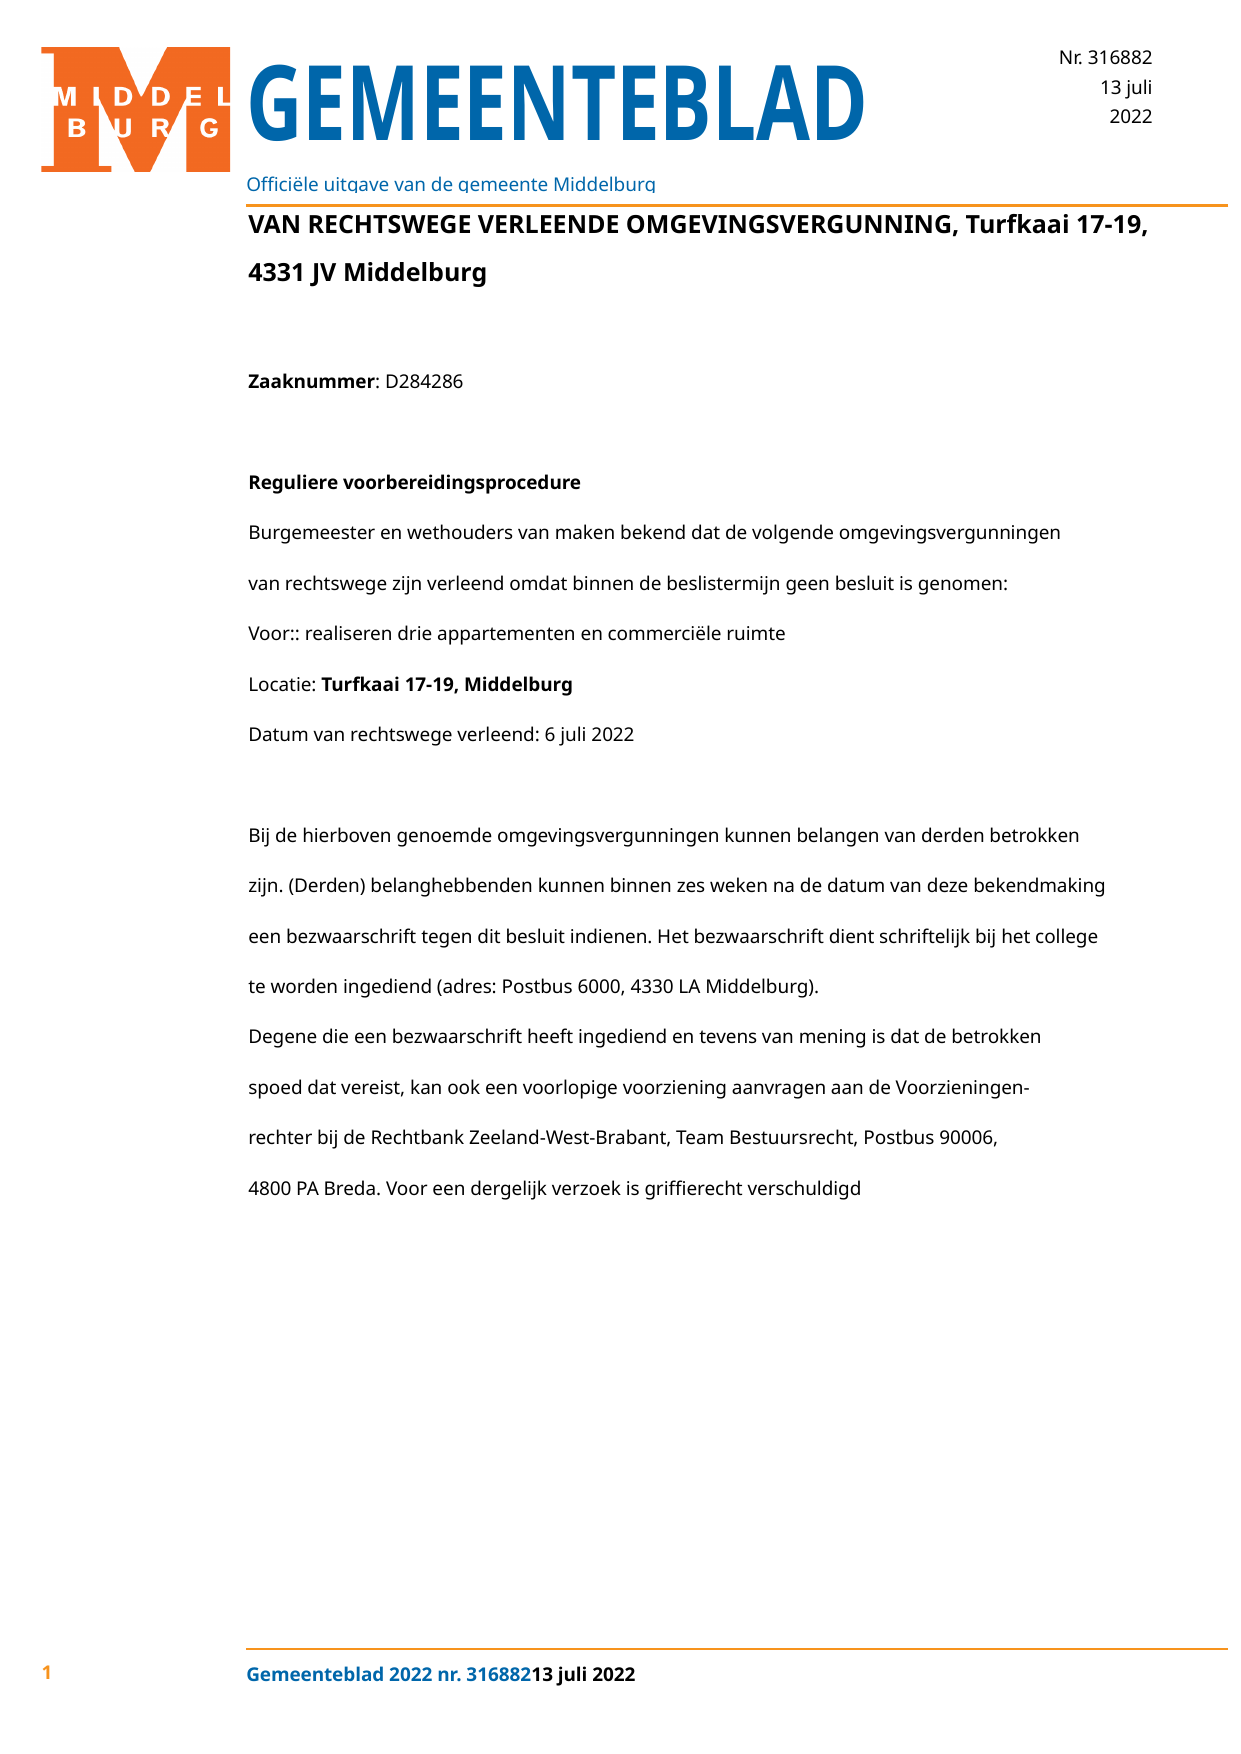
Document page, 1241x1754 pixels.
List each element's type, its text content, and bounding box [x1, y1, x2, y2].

text rechter bij de Rechtbank Zeeland-West-Brabant, Team Bestuursrecht, Postbus 90006, [248, 1124, 1152, 1150]
text 4800 PA Breda. Voor een dergelijk verzoek is griffierecht verschuldigd [248, 1175, 1152, 1201]
text Zaaknummer: D284286 [248, 368, 1152, 394]
text Reguliere voorbereidingsprocedure [248, 469, 1152, 495]
text Degene die een bezwaarschrift heeft ingediend en tevens van mening is dat de betrokken [248, 1024, 1152, 1049]
text van rechtswege zijn verleend omdat binnen de beslistermijn geen besluit is genomen: [248, 570, 1152, 596]
text spoed dat vereist, kan ook een voorlopige voorziening aanvragen aan de Voorzieningen- [248, 1074, 1152, 1100]
text Burgemeester en wethouders van maken bekend dat de volgende omgevingsvergunningen [248, 519, 1152, 545]
text zijn. (Derden) belanghebbenden kunnen binnen zes weken na de datum van deze bekendmaking [248, 872, 1152, 898]
text Voor:: realiseren drie appartementen en commerciële ruimte [248, 620, 1152, 646]
picture [41, 47, 231, 172]
text Datum van rechtswege verleend: 6 juli 2022 [248, 721, 1152, 747]
text een bezwaarschrift tegen dit besluit indienen. Het bezwaarschrift dient schriftelijk bij het college [248, 923, 1152, 949]
text VAN RECHTSWEGE VERLEENDE OMGEVINGSVERGUNNING, Turfkaai 17-19, 4331 JV Middelburg [248, 207, 1152, 288]
text Bij de hierboven genoemde omgevingsvergunningen kunnen belangen van derden betrokken [248, 822, 1152, 848]
text Locatie: Turfkaai 17-19, Middelburg [248, 671, 1152, 697]
text te worden ingediend (adres: Postbus 6000, 4330 LA Middelburg). [248, 973, 1152, 999]
